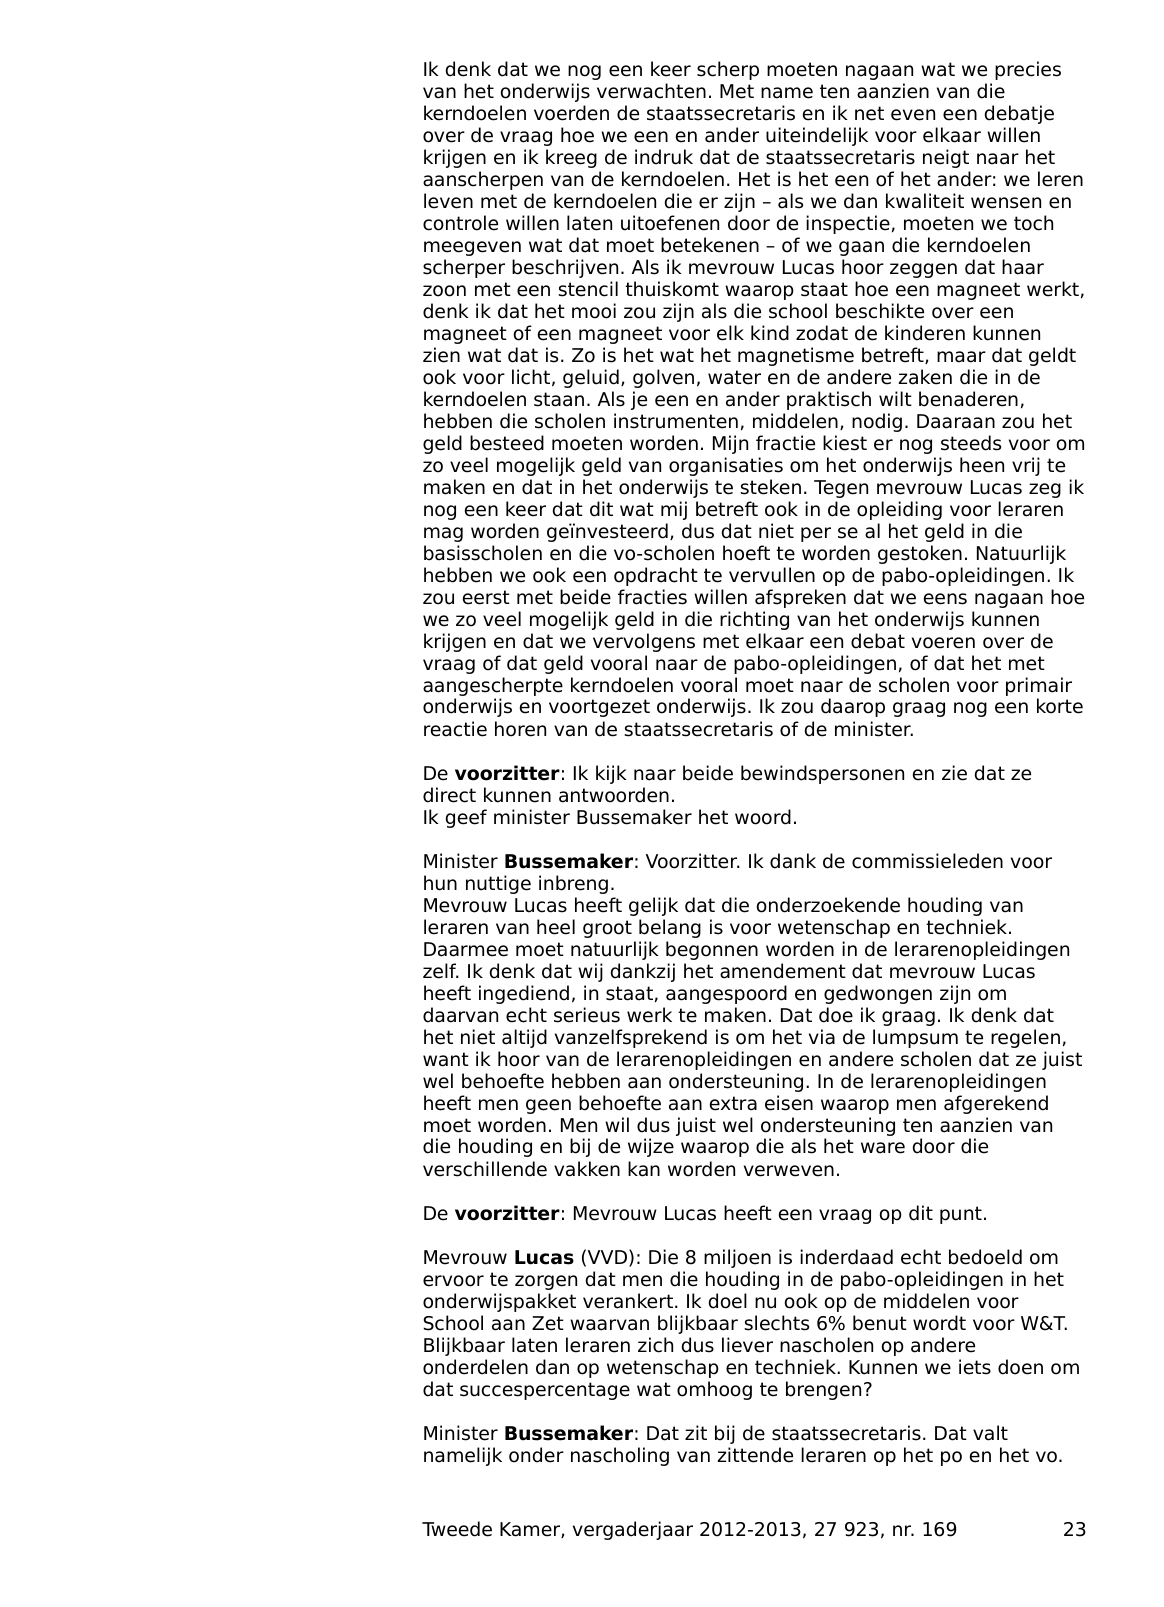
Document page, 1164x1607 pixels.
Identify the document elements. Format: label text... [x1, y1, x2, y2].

text De voorzitter: Ik kijk naar beide bewindspersonen en zie dat ze direct kunnen antwoorden. [422, 763, 1087, 807]
text Minister Bussemaker: Dat zit bij de staatssecretaris. Dat valt namelijk onder nascholing van zittende leraren op het po en het vo. [422, 1423, 1087, 1467]
text De voorzitter: Mevrouw Lucas heeft een vraag op dit punt. [422, 1203, 1087, 1224]
text Ik geef minister Bussemaker het woord. [422, 807, 1087, 828]
text Minister Bussemaker: Voorzitter. Ik dank de commissieleden voor hun nuttige inbreng. [422, 851, 1087, 895]
text Mevrouw Lucas heeft gelijk dat die onderzoekende houding van leraren van heel groot belang is voor wetenschap en techniek. Daarmee moet natuurlijk begonnen worden in de lerarenopleidingen zelf. Ik denk dat wij dankzij het amendement dat mevrouw Lucas heeft ingediend, in staat, aangespoord en gedwongen zijn om daarvan echt serieus werk te maken. Dat doe ik graag. Ik denk dat het niet altijd vanzelfsprekend is om het via de lumpsum te regelen, want ik hoor van de lerarenopleidingen en andere scholen dat ze juist wel behoefte hebben aan ondersteuning. In de lerarenopleidingen heeft men geen behoefte aan extra eisen waarop men afgerekend moet worden. Men wil dus juist wel ondersteuning ten aanzien van die houding en bij de wijze waarop die als het ware door die verschillende vakken kan worden verweven. [422, 895, 1087, 1180]
text Ik denk dat we nog een keer scherp moeten nagaan wat we precies van het onderwijs verwachten. Met name ten aanzien van die kerndoelen voerden de staatssecretaris en ik net even een debatje over de vraag hoe we een en ander uiteindelijk voor elkaar willen krijgen en ik kreeg de indruk dat de staatssecretaris neigt naar het aanscherpen van de kerndoelen. Het is het een of het ander: we leren leven met de kerndoelen die er zijn – als we dan kwaliteit wensen en controle willen laten uitoefenen door de inspectie, moeten we toch meegeven wat dat moet betekenen – of we gaan die kerndoelen scherper beschrijven. Als ik mevrouw Lucas hoor zeggen dat haar zoon met een stencil thuiskomt waarop staat hoe een magneet werkt, denk ik dat het mooi zou zijn als die school beschikte over een magneet of een magneet voor elk kind zodat de kinderen kunnen zien wat dat is. Zo is het wat het magnetisme betreft, maar dat geldt ook voor licht, geluid, golven, water en de andere zaken die in de kerndoelen staan. Als je een en ander praktisch wilt benaderen, hebben die scholen instrumenten, middelen, nodig. Daaraan zou het geld besteed moeten worden. Mijn fractie kiest er nog steeds voor om zo veel mogelijk geld van organisaties om het onderwijs heen vrij te maken en dat in het onderwijs te steken. Tegen mevrouw Lucas zeg ik nog een keer dat dit wat mij betreft ook in de opleiding voor leraren mag worden geïnvesteerd, dus dat niet per se al het geld in die basisscholen en die vo-scholen hoeft te worden gestoken. Natuurlijk hebben we ook een opdracht te vervullen op de pabo-opleidingen. Ik zou eerst met beide fracties willen afspreken dat we eens nagaan hoe we zo veel mogelijk geld in die richting van het onderwijs kunnen krijgen en dat we vervolgens met elkaar een debat voeren over de vraag of dat geld vooral naar de pabo-opleidingen, of dat het met aangescherpte kerndoelen vooral moet naar de scholen voor primair onderwijs en voortgezet onderwijs. Ik zou daarop graag nog een korte reactie horen van de staatssecretaris of de minister. [422, 59, 1087, 740]
text Mevrouw Lucas (VVD): Die 8 miljoen is inderdaad echt bedoeld om ervoor te zorgen dat men die houding in de pabo-opleidingen in het onderwijspakket verankert. Ik doel nu ook op de middelen voor School aan Zet waarvan blijkbaar slechts 6% benut wordt voor W&T. Blijkbaar laten leraren zich dus liever nascholen op andere onderdelen dan op wetenschap en techniek. Kunnen we iets doen om dat succespercentage wat omhoog te brengen? [422, 1247, 1087, 1401]
